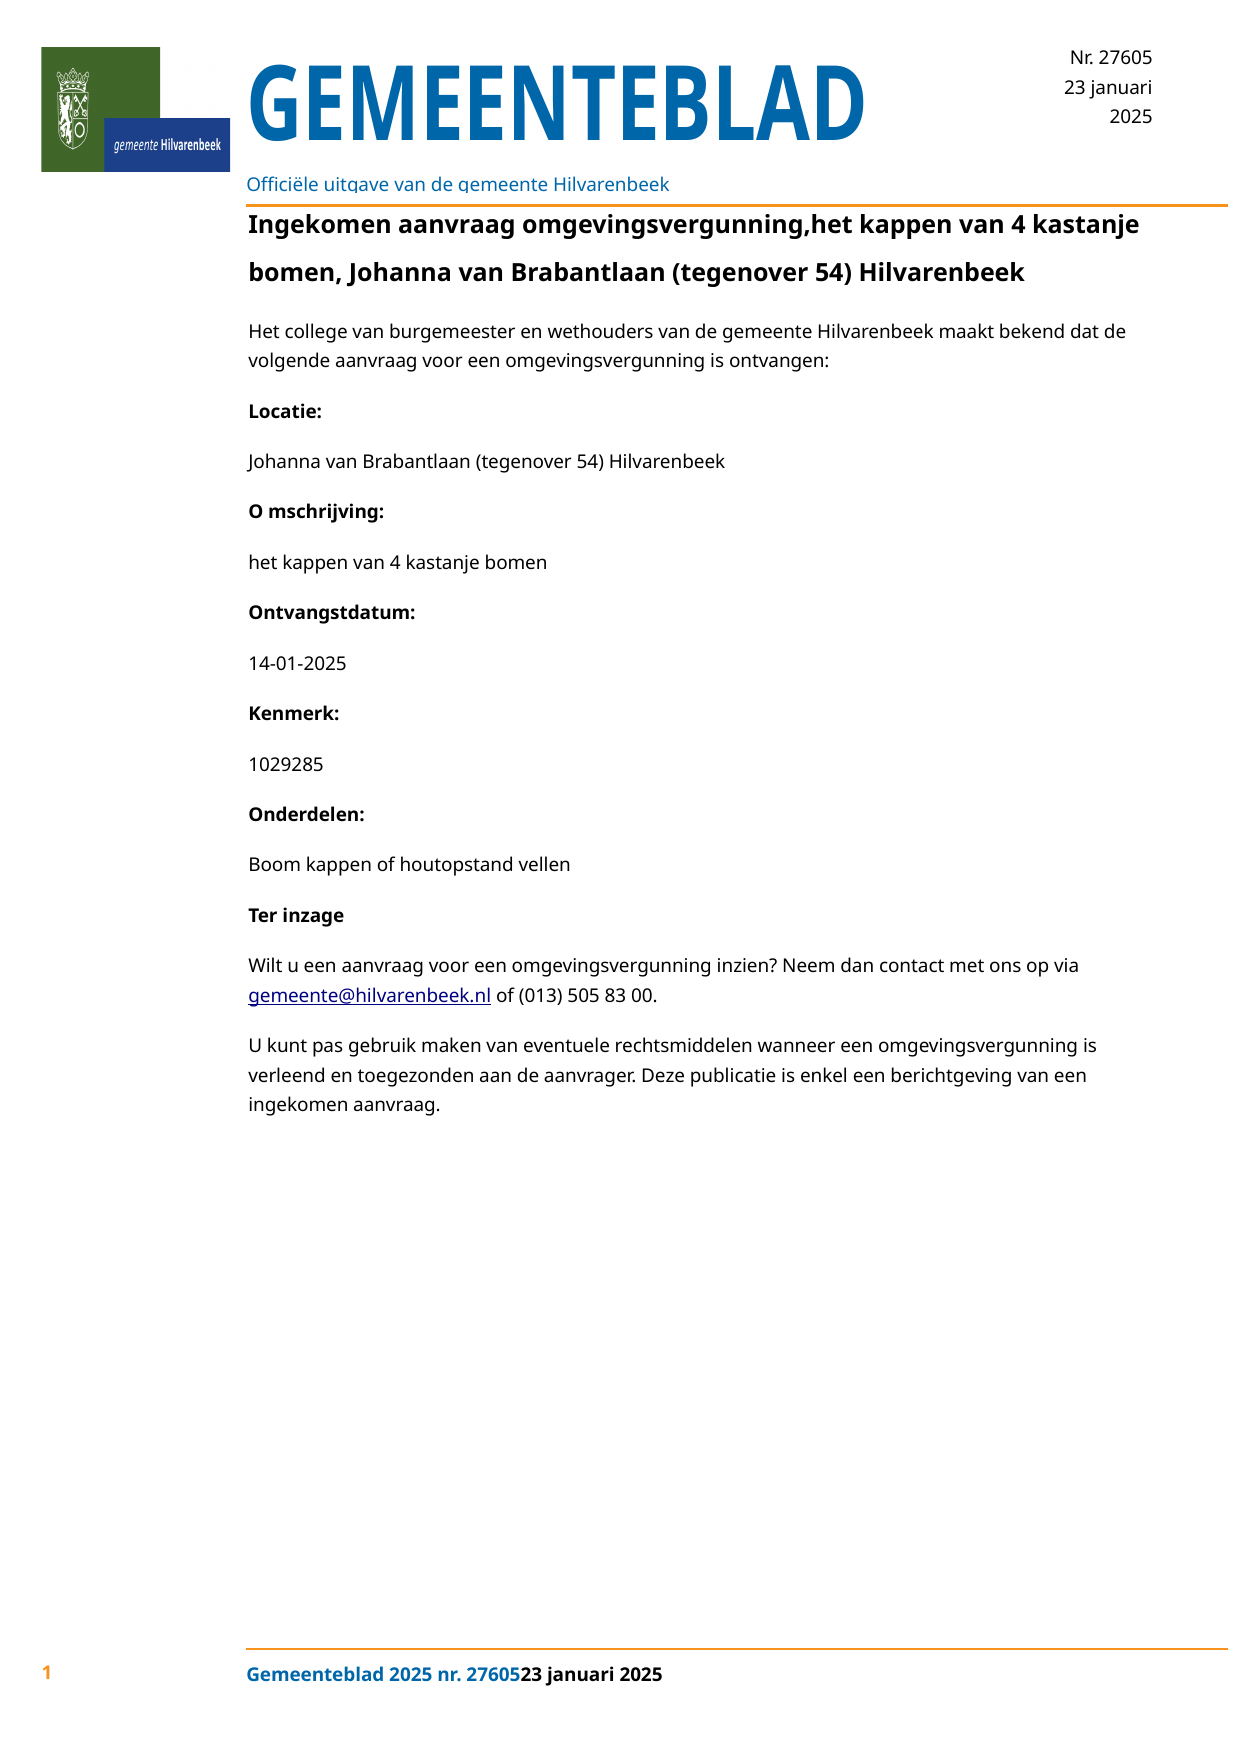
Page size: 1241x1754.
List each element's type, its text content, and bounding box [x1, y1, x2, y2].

text Ontvangstdatum: [248, 599, 1152, 625]
text Ter inzage [248, 902, 1152, 928]
text U kunt pas gebruik maken van eventuele rechtsmiddelen wanneer een omgevingsvergunning is verleend en toegezonden aan de aanvrager. Deze publicatie is enkel een berichtgeving van een ingekomen aanvraag. [248, 1032, 1152, 1117]
text O mschrijving: [248, 499, 1152, 524]
text Wilt u een aanvraag voor een omgevingsvergunning inzien? Neem dan contact met ons op via gemeente@hilvarenbeek.nl of (013) 505 83 00. [248, 952, 1152, 1008]
text Kenmerk: [248, 700, 1152, 726]
text 1029285 [248, 751, 1152, 777]
text Locatie: [248, 398, 1152, 424]
text 14-01-2025 [248, 650, 1152, 676]
text Ingekomen aanvraag omgevingsvergunning,het kappen van 4 kastanje bomen, Johanna van Brabantlaan (tegenover 54) Hilvarenbeek [248, 207, 1152, 288]
text Boom kappen of houtopstand vellen [248, 852, 1152, 877]
text Onderdelen: [248, 801, 1152, 827]
text Het college van burgemeester en wethouders van de gemeente Hilvarenbeek maakt bekend dat de volgende aanvraag voor een omgevingsvergunning is ontvangen: [248, 318, 1152, 373]
text Johanna van Brabantlaan (tegenover 54) Hilvarenbeek [248, 448, 1152, 474]
text het kappen van 4 kastanje bomen [248, 549, 1152, 575]
picture [41, 47, 231, 172]
